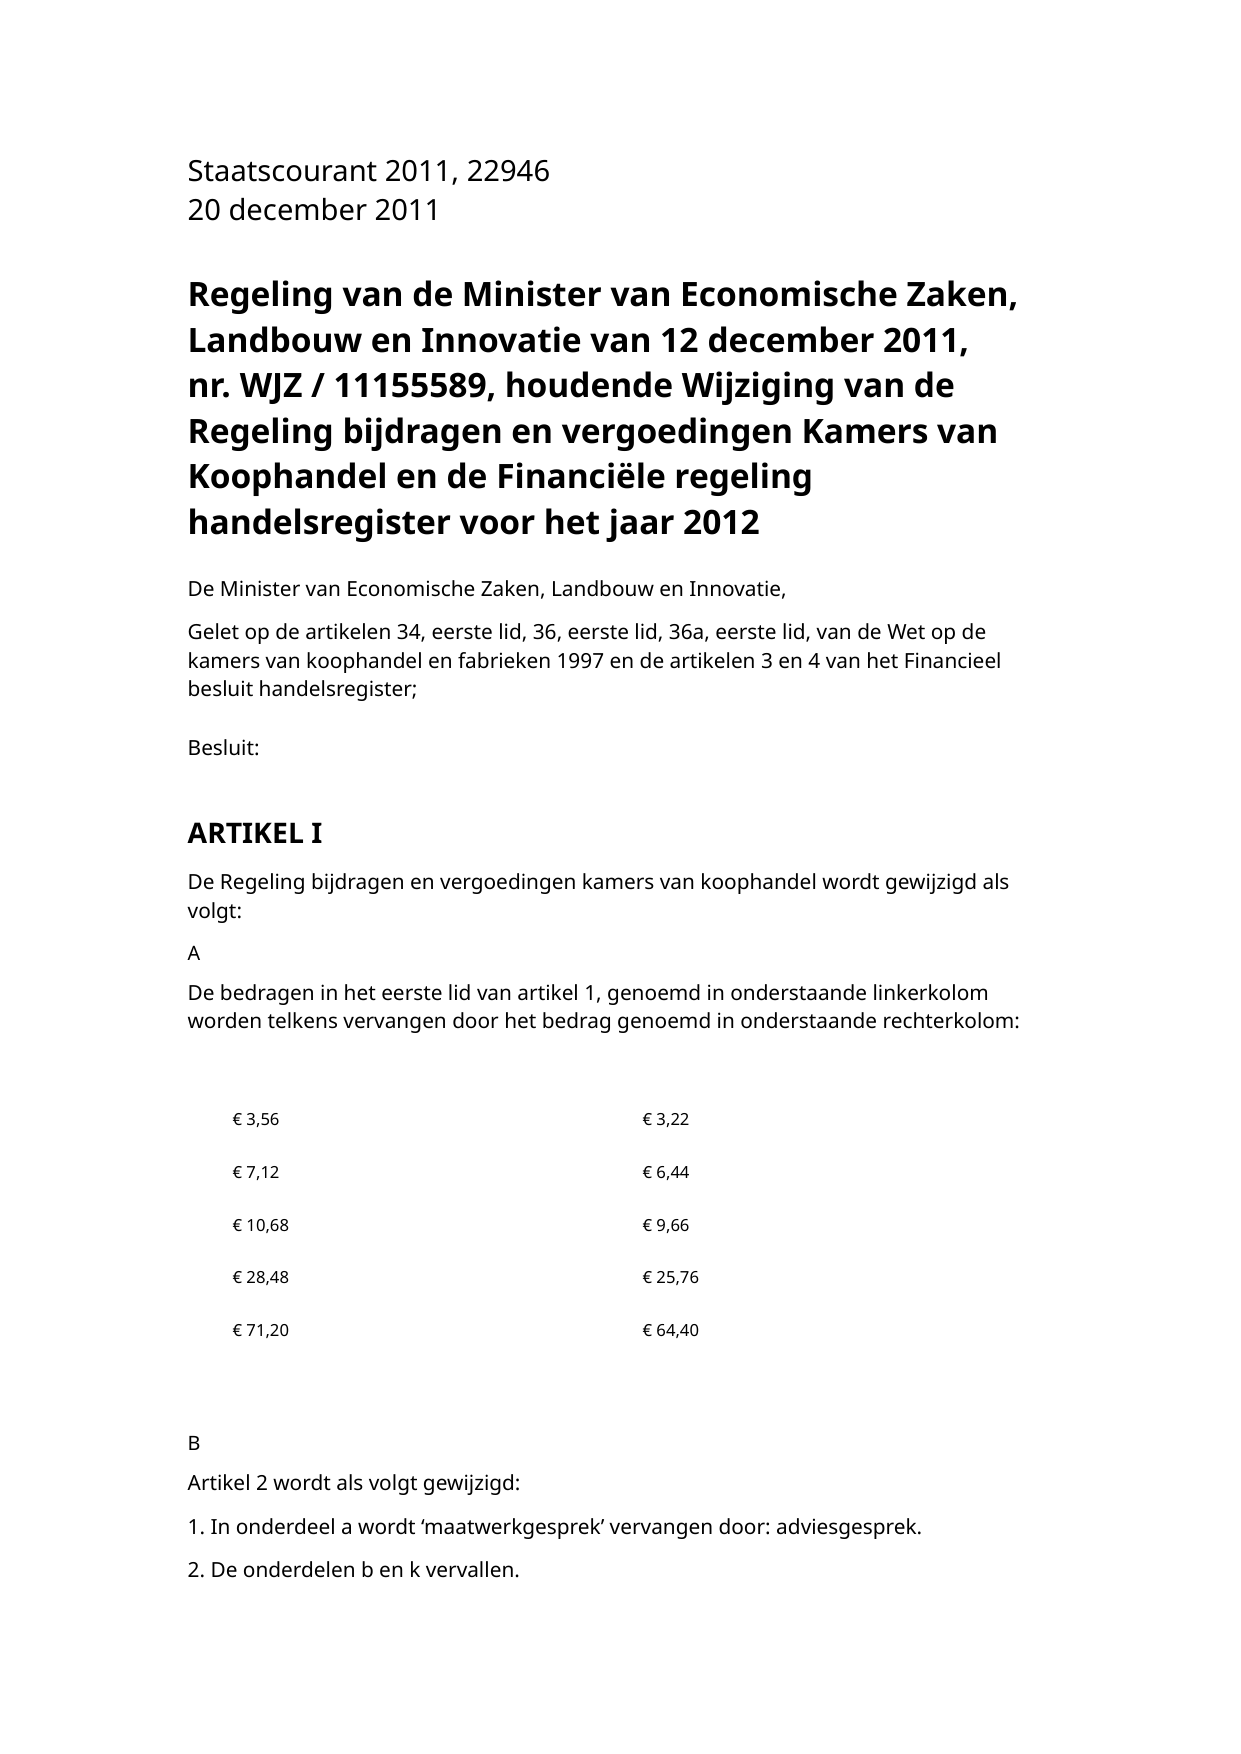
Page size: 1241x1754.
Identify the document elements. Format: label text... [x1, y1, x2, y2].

subtitle ARTIKEL I [187, 814, 1053, 852]
text Artikel 2 wordt als volgt gewijzigd: [187, 1468, 1053, 1497]
table_cell € 71,20 [233, 1319, 642, 1371]
table_header € 3,22 [643, 1108, 1053, 1160]
text Besluit: [187, 733, 1053, 761]
text 2. De onderdelen b en k vervallen. [187, 1555, 1053, 1584]
text 1. In onderdeel a wordt ‘maatwerkgesprek’ vervangen door: adviesgesprek. [187, 1512, 1053, 1540]
table_cell € 28,48 [233, 1266, 642, 1318]
table_cell € 10,68 [233, 1213, 642, 1266]
text De Minister van Economische Zaken, Landbouw en Innovatie, [187, 574, 1053, 602]
text B [187, 1430, 1053, 1457]
table_cell € 6,44 [643, 1160, 1053, 1213]
table_header € 3,56 [233, 1108, 642, 1160]
text Staatscourant 2011, 22946 [187, 150, 1053, 190]
text De Regeling bijdragen en vergoedingen kamers van koophandel wordt gewijzigd als volgt: [187, 867, 1053, 924]
table_cell € 64,40 [643, 1319, 1053, 1371]
text 20 december 2011 [187, 190, 1053, 229]
table_cell € 25,76 [643, 1266, 1053, 1318]
text Gelet op de artikelen 34, eerste lid, 36, eerste lid, 36a, eerste lid, van de Wet op de kamers van koophandel en fabrieken 1997 en de artikelen 3 en 4 van het Financieel besluit handelsregister; [187, 617, 1053, 703]
subtitle Regeling van de Minister van Economische Zaken, Landbouw en Innovatie van 12 december 2011, nr. WJZ / 11155589, houdende Wijziging van de Regeling bijdragen en vergoedingen Kamers van Koophandel en de Financiële regeling handelsregister voor het jaar 2012 [187, 271, 1053, 544]
text De bedragen in het eerste lid van artikel 1, genoemd in onderstaande linkerkolom worden telkens vervangen door het bedrag genoemd in onderstaande rechterkolom: [187, 978, 1053, 1035]
table_cell € 9,66 [643, 1213, 1053, 1266]
text A [187, 939, 1053, 966]
table_cell € 7,12 [233, 1160, 642, 1213]
